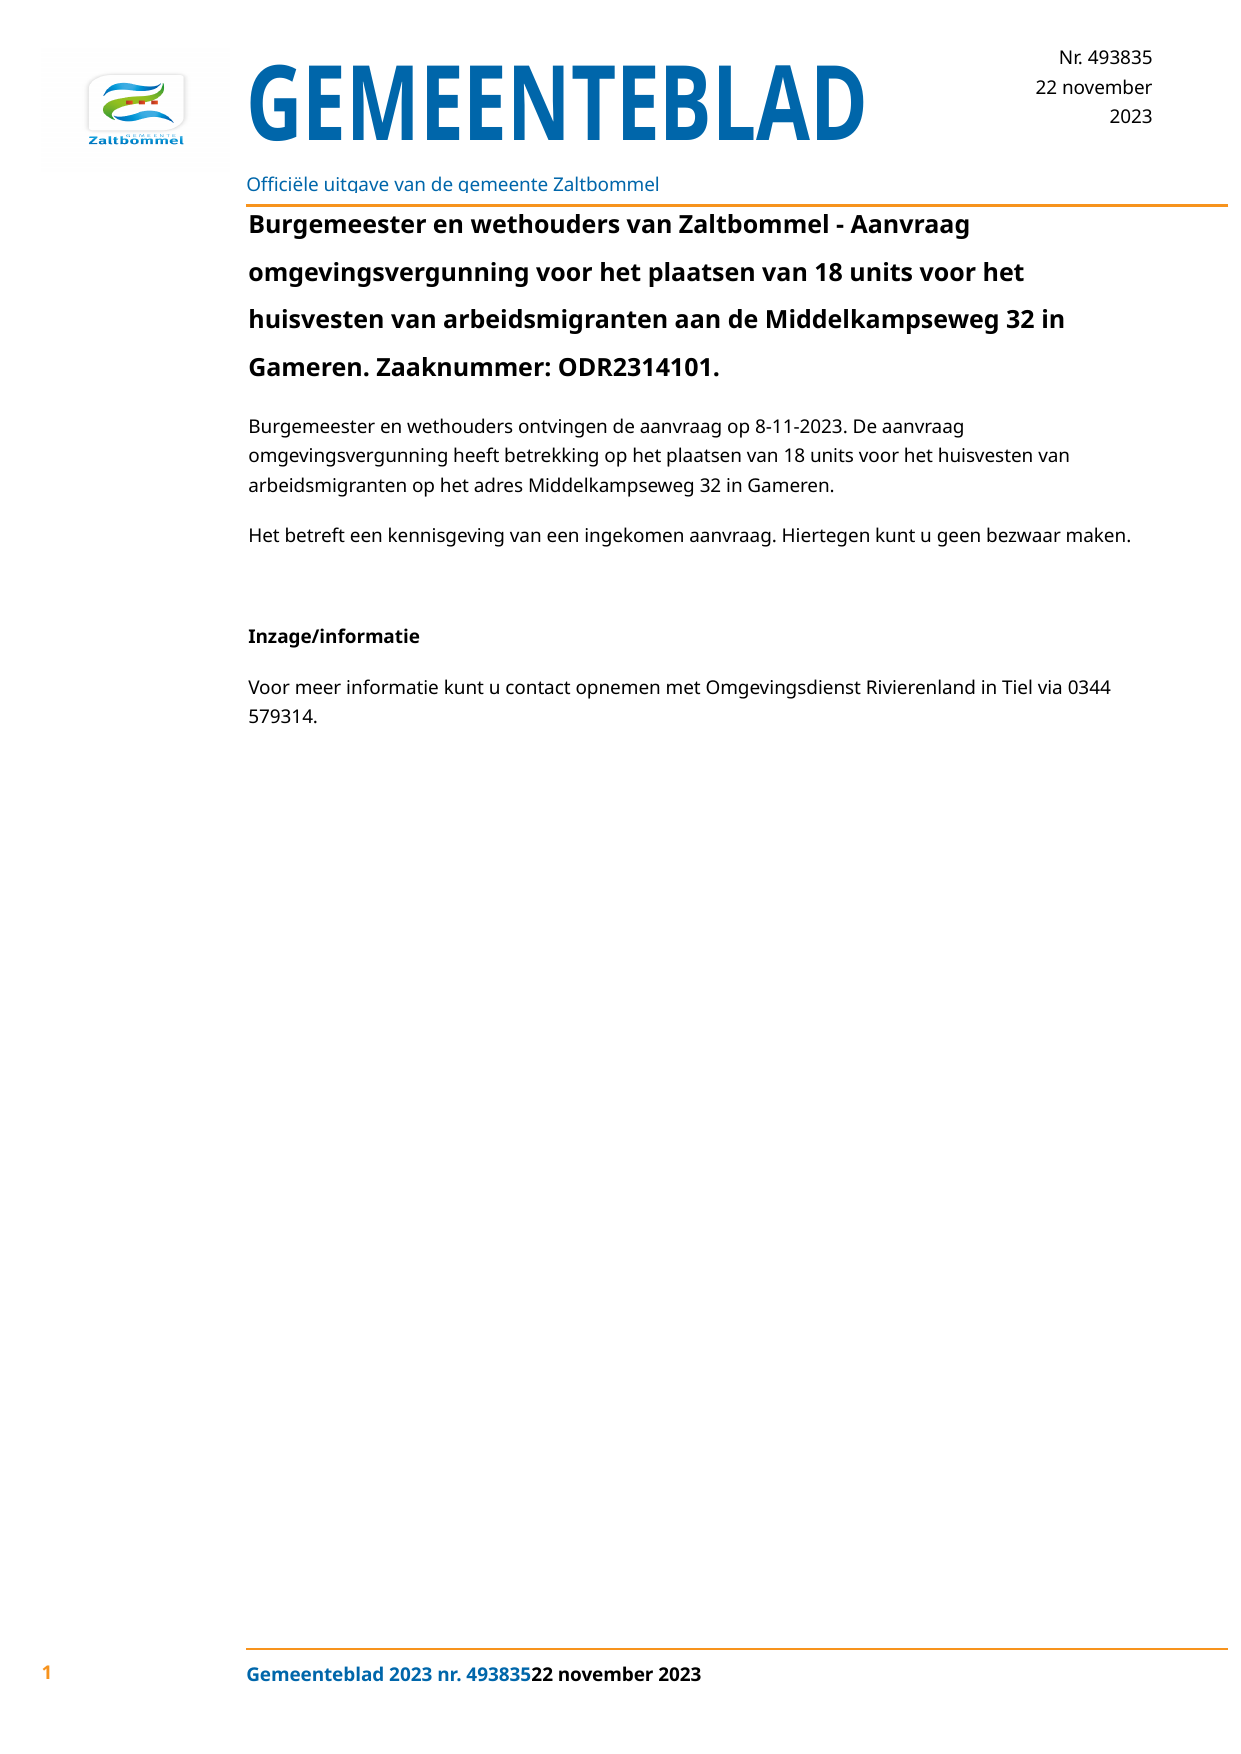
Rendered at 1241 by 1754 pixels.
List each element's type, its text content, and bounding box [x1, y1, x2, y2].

text Burgemeester en wethouders ontvingen de aanvraag op 8-11-2023. De aanvraag omgevingsvergunning heeft betrekking op het plaatsen van 18 units voor het huisvesten van arbeidsmigranten op het adres Middelkampseweg 32 in Gameren. [248, 413, 1152, 498]
text Het betreft een kennisgeving van een ingekomen aanvraag. Hiertegen kunt u geen bezwaar maken. [248, 523, 1152, 548]
text Inzage/informatie [248, 623, 1152, 649]
picture [41, 47, 231, 172]
text Voor meer informatie kunt u contact opnemen met Omgevingsdienst Rivierenland in Tiel via 0344 579314. [248, 674, 1152, 729]
text Burgemeester en wethouders van Zaltbommel - Aanvraag omgevingsvergunning voor het plaatsen van 18 units voor het huisvesten van arbeidsmigranten aan de Middelkampseweg 32 in Gameren. Zaaknummer: ODR2314101. [248, 207, 1152, 384]
